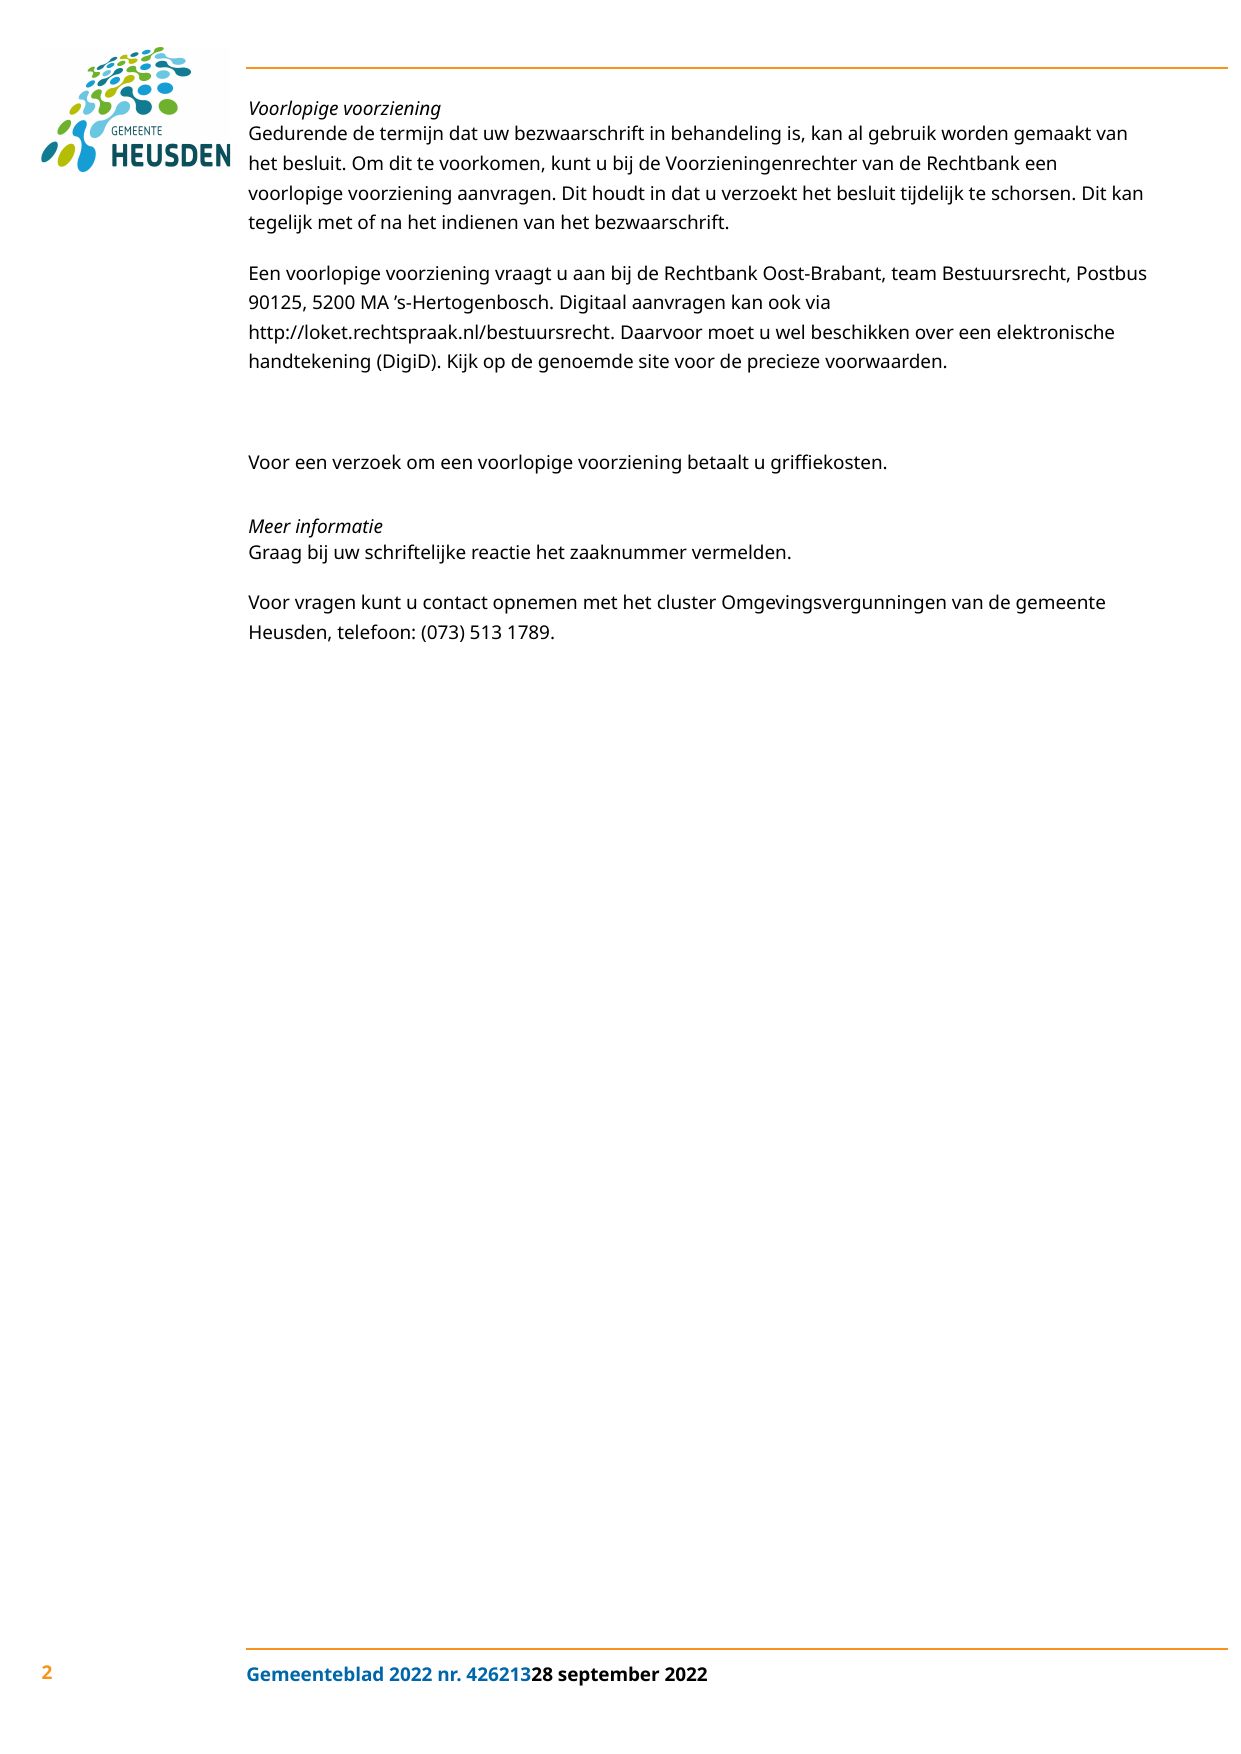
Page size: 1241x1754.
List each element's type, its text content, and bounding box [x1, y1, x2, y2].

text Een voorlopige voorziening vraagt u aan bij de Rechtbank Oost-Brabant, team Bestuursrecht, Postbus 90125, 5200 MA ’s-Hertogenbosch. Digitaal aanvragen kan ook via http://loket.rechtspraak.nl/bestuursrecht. Daarvoor moet u wel beschikken over een elektronische handtekening (DigiD). Kijk op de genoemde site voor de precieze voorwaarden. [248, 260, 1152, 374]
text Graag bij uw schriftelijke reactie het zaaknummer vermelden. [248, 539, 1152, 565]
picture [41, 47, 231, 172]
text Meer informatie [248, 513, 1152, 539]
text Voor een verzoek om een voorlopige voorziening betaalt u griffiekosten. [248, 449, 1152, 475]
text Voorlopige voorziening [248, 95, 1152, 121]
text Gedurende de termijn dat uw bezwaarschrift in behandeling is, kan al gebruik worden gemaakt van het besluit. Om dit te voorkomen, kunt u bij de Voorzieningenrechter van de Rechtbank een voorlopige voorziening aanvragen. Dit houdt in dat u verzoekt het besluit tijdelijk te schorsen. Dit kan tegelijk met of na het indienen van het bezwaarschrift. [248, 121, 1152, 235]
text Voor vragen kunt u contact opnemen met het cluster Omgevingsvergunningen van de gemeente Heusden, telefoon: (073) 513 1789. [248, 589, 1152, 645]
